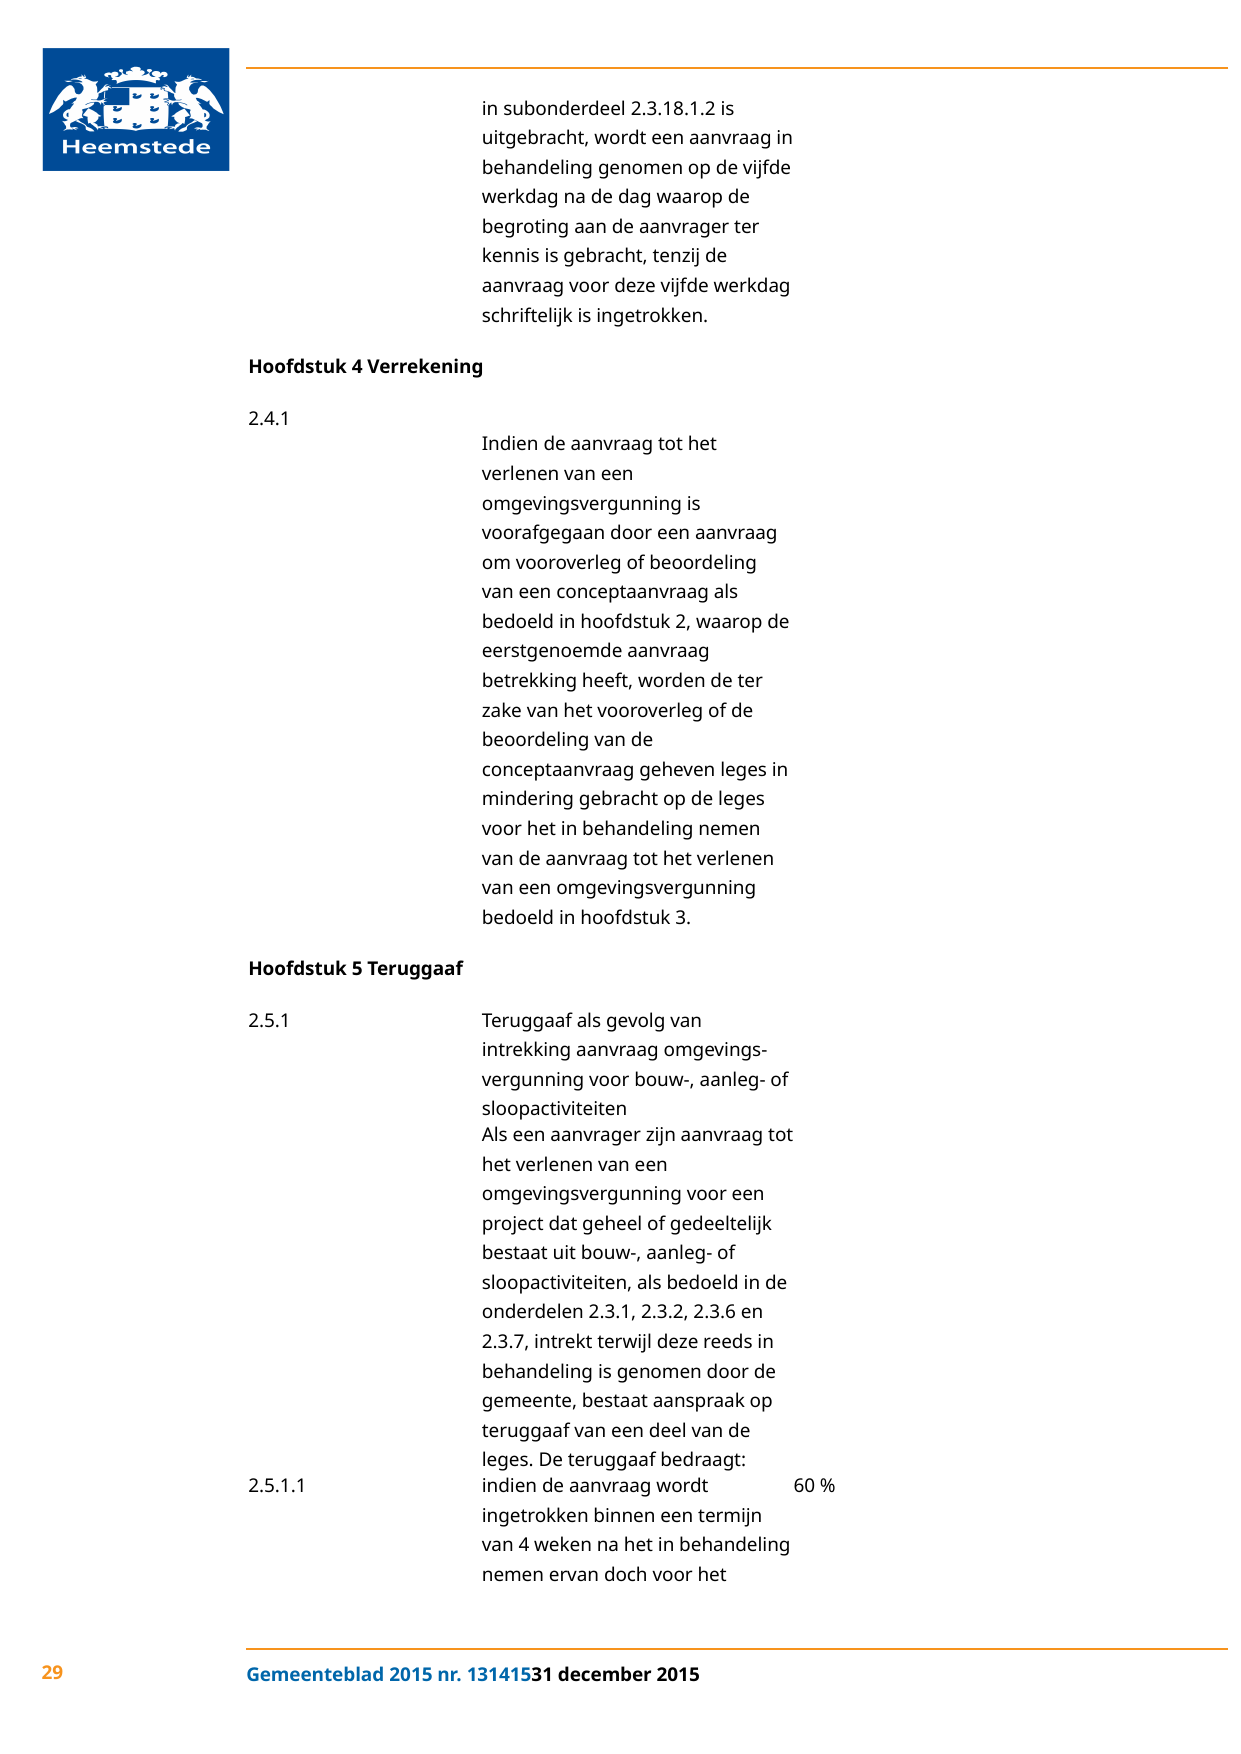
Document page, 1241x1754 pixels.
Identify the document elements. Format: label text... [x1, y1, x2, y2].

table_cell Indien de aanvraag tot het verlenen van een omgevingsvergunning is voorafgegaan door een aanvraag om vooroverleg of beoordeling van een conceptaanvraag als bedoeld in hoofdstuk 2, waarop de eerstgenoemde aanvraag betrekking heeft, worden de ter zake van het vooroverleg of de beoordeling van de conceptaanvraag geheven leges in mindering gebracht op de leges voor het in behandeling nemen van de aanvraag tot het verlenen van een omgevingsvergunning bedoeld in hoofdstuk 3. [482, 431, 793, 929]
table_cell [793, 1007, 972, 1121]
table_cell [973, 405, 1152, 431]
table_cell [973, 1121, 1152, 1472]
table_cell [793, 405, 972, 431]
picture [41, 47, 231, 172]
table_cell Hoofdstuk 5 Teruggaaf [248, 955, 793, 981]
table_cell [248, 379, 482, 405]
table_cell 2.5.1.1 [248, 1473, 482, 1587]
table_cell [973, 1473, 1152, 1587]
table_cell [973, 379, 1152, 405]
table_cell [482, 379, 793, 405]
table_cell [482, 930, 793, 955]
table_cell [973, 353, 1152, 379]
table_cell [973, 328, 1152, 353]
table_cell [793, 95, 972, 328]
table_cell 60 % [793, 1473, 972, 1587]
table_cell 2.4.1 [248, 405, 482, 431]
table_cell [248, 328, 482, 353]
table_cell [973, 981, 1152, 1007]
table_cell indien de aanvraag wordt ingetrokken binnen een termijn van 4 weken na het in behandeling nemen ervan doch voor het [482, 1473, 793, 1587]
table_cell Teruggaaf als gevolg van intrekking aanvraag omgevings- vergunning voor bouw-, aanleg- of sloopactiviteiten [482, 1007, 793, 1121]
table_cell [793, 930, 972, 955]
table_cell [973, 431, 1152, 929]
table_cell [248, 930, 482, 955]
table_cell [973, 1007, 1152, 1121]
table_cell [793, 955, 972, 981]
table_cell [973, 95, 1152, 328]
table_cell [248, 981, 482, 1007]
table_cell Hoofdstuk 4 Verrekening [248, 353, 793, 379]
table_cell [973, 955, 1152, 981]
table_cell [482, 405, 793, 431]
table_cell [248, 431, 482, 929]
table_cell [793, 379, 972, 405]
table_cell [793, 431, 972, 929]
table_cell [793, 353, 972, 379]
table_cell [482, 328, 793, 353]
table_cell [248, 1121, 482, 1472]
table_cell in subonderdeel 2.3.18.1.2 is uitgebracht, wordt een aanvraag in behandeling genomen op de vijfde werkdag na de dag waarop de begroting aan de aanvrager ter kennis is gebracht, tenzij de aanvraag voor deze vijfde werkdag schriftelijk is ingetrokken. [482, 95, 793, 328]
table_cell Als een aanvrager zijn aanvraag tot het verlenen van een omgevingsvergunning voor een project dat geheel of gedeeltelijk bestaat uit bouw-, aanleg- of sloopactiviteiten, als bedoeld in de onderdelen 2.3.1, 2.3.2, 2.3.6 en 2.3.7, intrekt terwijl deze reeds in behandeling is genomen door de gemeente, bestaat aanspraak op teruggaaf van een deel van de leges. De teruggaaf bedraagt: [482, 1121, 793, 1472]
table_cell [793, 981, 972, 1007]
table_cell [793, 1121, 972, 1472]
table_cell [793, 328, 972, 353]
table_cell 2.5.1 [248, 1007, 482, 1121]
table_cell [248, 95, 482, 328]
table_cell [973, 930, 1152, 955]
table_cell [482, 981, 793, 1007]
